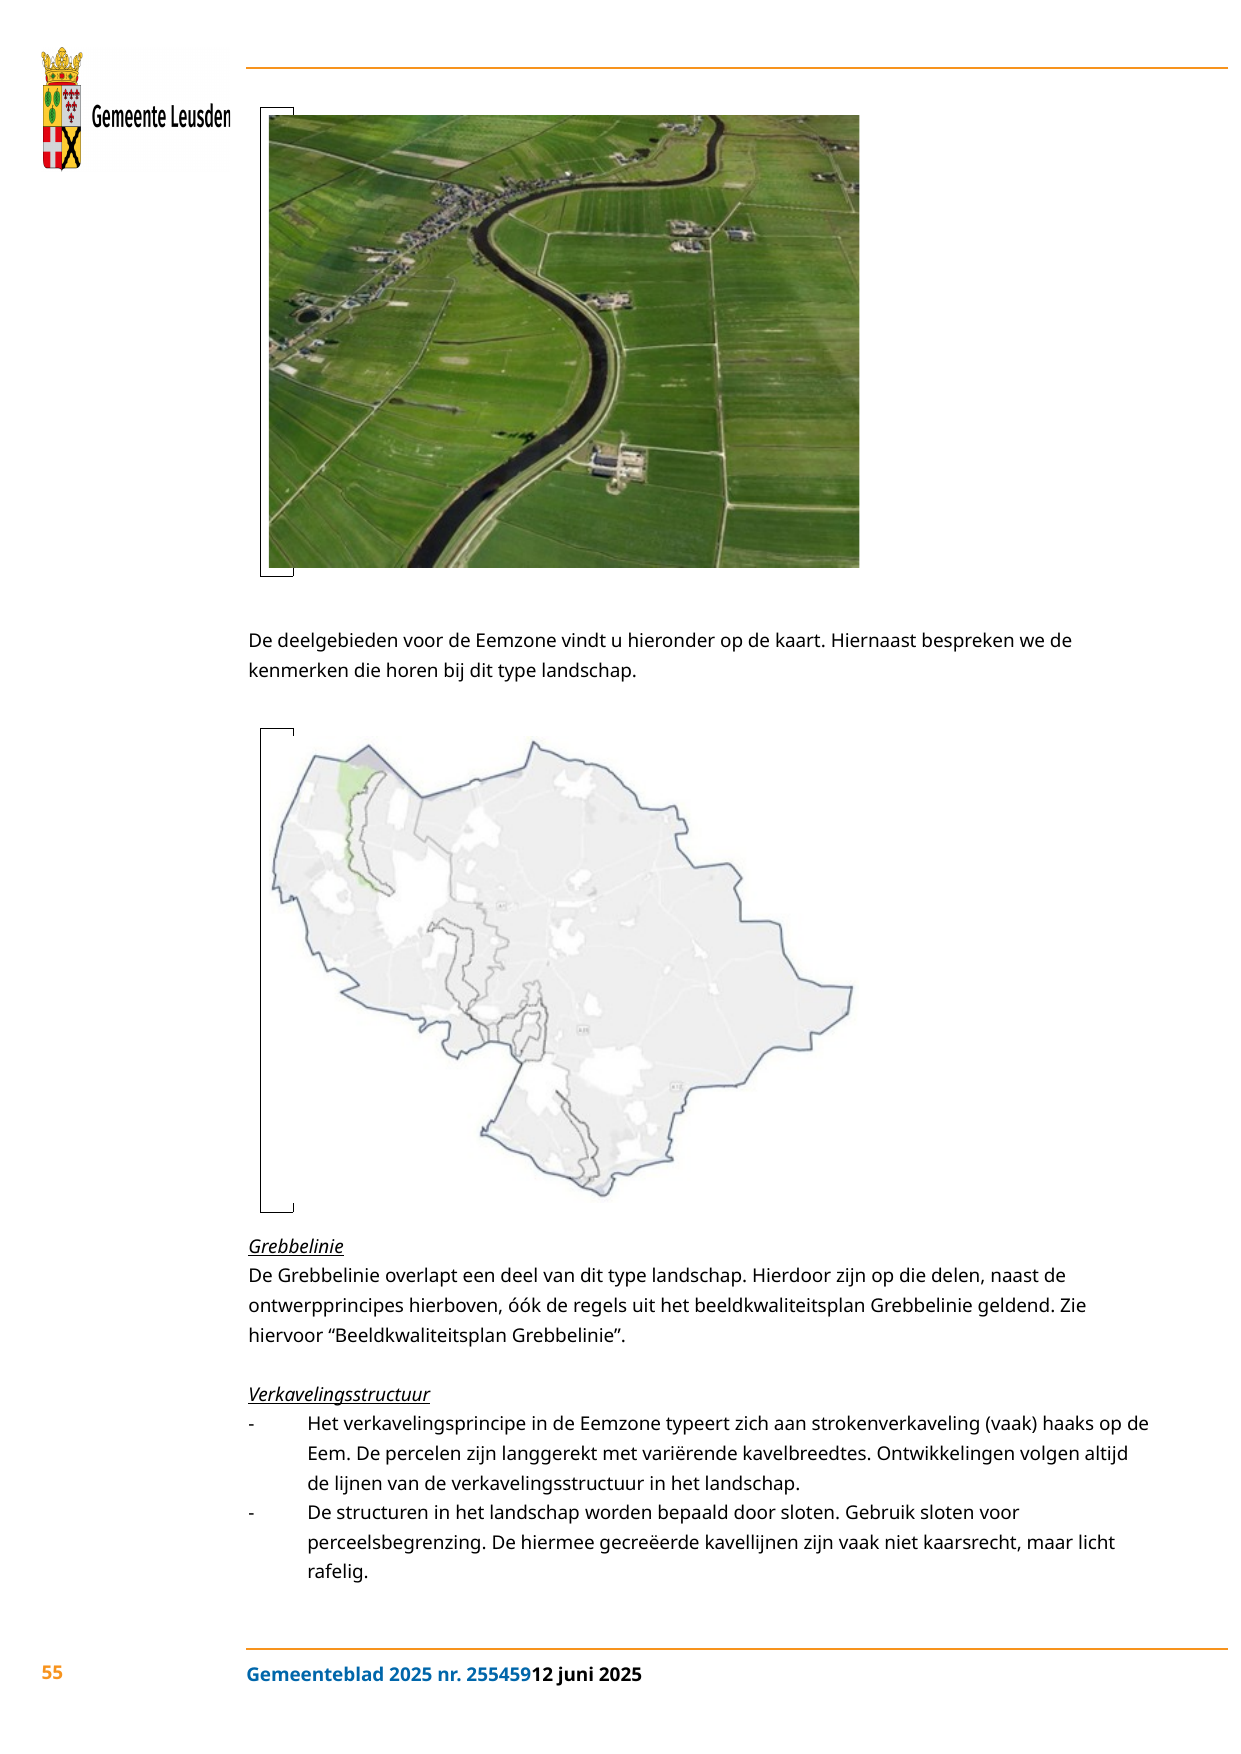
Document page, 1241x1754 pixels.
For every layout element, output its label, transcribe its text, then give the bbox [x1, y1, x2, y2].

picture [268, 115, 860, 568]
text De deelgebieden voor de Eemzone vindt u hieronder op de kaart. Hiernaast bespreken we de kenmerken die horen bij dit type landschap. [248, 627, 1152, 683]
picture [268, 736, 860, 1203]
text De Grebbelinie overlapt een deel van dit type landschap. Hierdoor zijn op die delen, naast de ontwerpprincipes hierboven, óók de regels uit het beeldkwaliteitsplan Grebbelinie geldend. Zie hiervoor “Beeldkwaliteitsplan Grebbelinie”. [248, 1263, 1152, 1348]
list Het verkavelingsprincipe in de Eemzone typeert zich aan strokenverkaveling (vaak) haaks op de Eem. De percelen zijn langgerekt met variërende kavelbreedtes. Ontwikkelingen volgen altijd de lijnen van de verkavelingsstructuur in het landschap. [248, 1411, 1152, 1496]
text Grebbelinie [248, 1233, 1152, 1259]
picture [41, 47, 231, 172]
list De structuren in het landschap worden bepaald door sloten. Gebruik sloten voor perceelsbegrenzing. De hiermee gecreëerde kavellijnen zijn vaak niet kaarsrecht, maar licht rafelig. [248, 1499, 1152, 1584]
text Verkavelingsstructuur [248, 1381, 1152, 1407]
